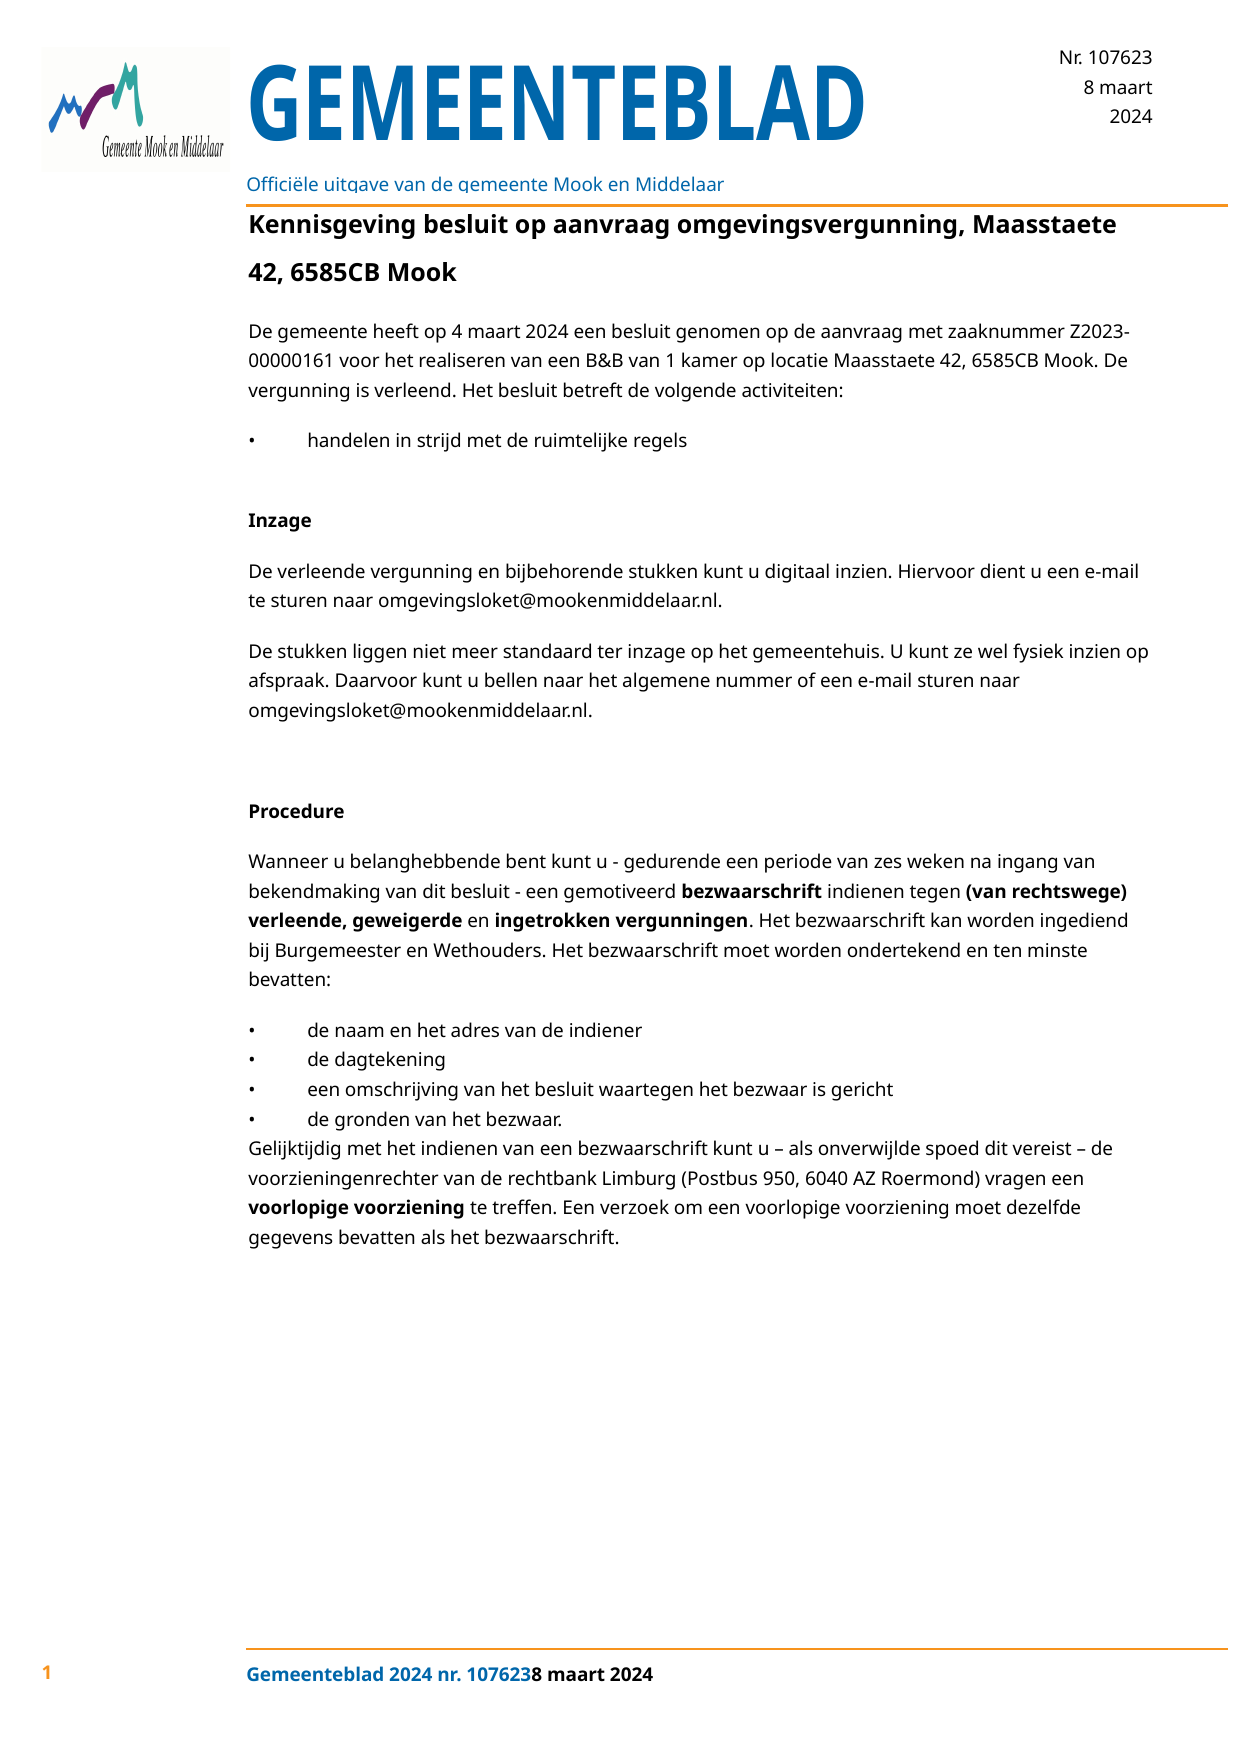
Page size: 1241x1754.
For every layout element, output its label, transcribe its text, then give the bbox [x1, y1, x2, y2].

list de naam en het adres van de indiener [248, 1017, 1152, 1043]
text De verleende vergunning en bijbehorende stukken kunt u digitaal inzien. Hiervoor dient u een e-mail te sturen naar omgevingsloket@mookenmiddelaar.nl. [248, 558, 1152, 613]
text Procedure [248, 798, 1152, 824]
text Wanneer u belanghebbende bent kunt u - gedurende een periode van zes weken na ingang van bekendmaking van dit besluit - een gemotiveerd bezwaarschrift indienen tegen (van rechtswege) verleende, geweigerde en ingetrokken vergunningen. Het bezwaarschrift kan worden ingediend bij Burgemeester en Wethouders. Het bezwaarschrift moet worden ondertekend en ten minste bevatten: [248, 848, 1152, 992]
list de dagtekening [248, 1047, 1152, 1072]
list handelen in strijd met de ruimtelijke regels [248, 427, 1152, 453]
text De stukken liggen niet meer standaard ter inzage op het gemeentehuis. U kunt ze wel fysiek inzien op afspraak. Daarvoor kunt u bellen naar het algemene nummer of een e-mail sturen naar omgevingsloket@mookenmiddelaar.nl. [248, 638, 1152, 723]
text Kennisgeving besluit op aanvraag omgevingsvergunning, Maasstaete 42, 6585CB Mook [248, 207, 1152, 288]
text De gemeente heeft op 4 maart 2024 een besluit genomen op de aanvraag met zaaknummer Z2023-00000161 voor het realiseren van een B&B van 1 kamer op locatie Maasstaete 42, 6585CB Mook. De vergunning is verleend. Het besluit betreft de volgende activiteiten: [248, 318, 1152, 403]
list een omschrijving van het besluit waartegen het bezwaar is gericht [248, 1076, 1152, 1102]
picture [41, 47, 231, 172]
text Gelijktijdig met het indienen van een bezwaarschrift kunt u – als onverwijlde spoed dit vereist – de voorzieningenrechter van de rechtbank Limburg (Postbus 950, 6040 AZ Roermond) vragen een voorlopige voorziening te treffen. Een verzoek om een voorlopige voorziening moet dezelfde gegevens bevatten als het bezwaarschrift. [248, 1135, 1152, 1250]
text Inzage [248, 507, 1152, 533]
list de gronden van het bezwaar. [248, 1106, 1152, 1132]
